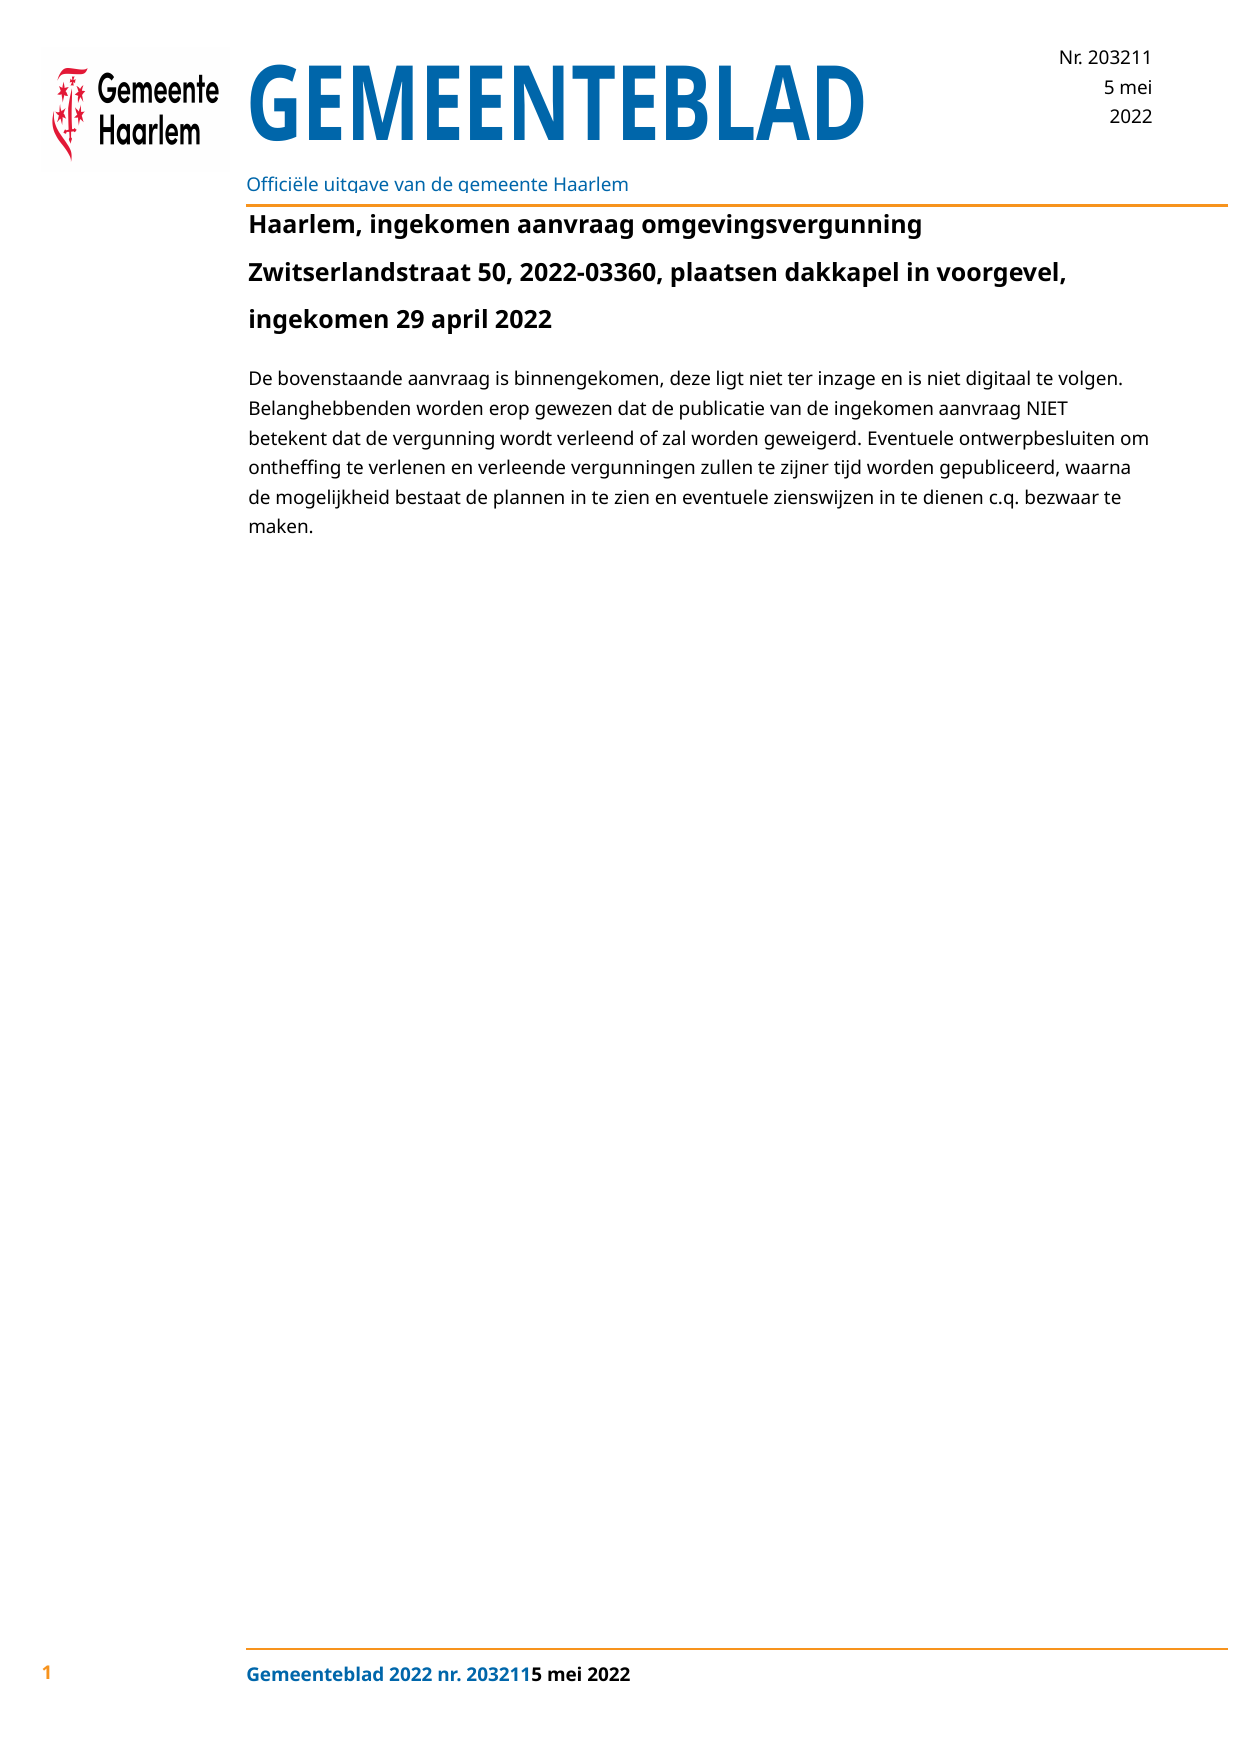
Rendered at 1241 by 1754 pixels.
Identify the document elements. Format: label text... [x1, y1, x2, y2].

text Haarlem, ingekomen aanvraag omgevingsvergunning Zwitserlandstraat 50, 2022-03360, plaatsen dakkapel in voorgevel, ingekomen 29 april 2022 [248, 207, 1152, 336]
picture [41, 47, 231, 172]
text De bovenstaande aanvraag is binnengekomen, deze ligt niet ter inzage en is niet digitaal te volgen. Belanghebbenden worden erop gewezen dat de publicatie van de ingekomen aanvraag NIET betekent dat de vergunning wordt verleend of zal worden geweigerd. Eventuele ontwerpbesluiten om ontheffing te verlenen en verleende vergunningen zullen te zijner tijd worden gepubliceerd, waarna de mogelijkheid bestaat de plannen in te zien en eventuele zienswijzen in te dienen c.q. bezwaar te maken. [248, 366, 1152, 539]
